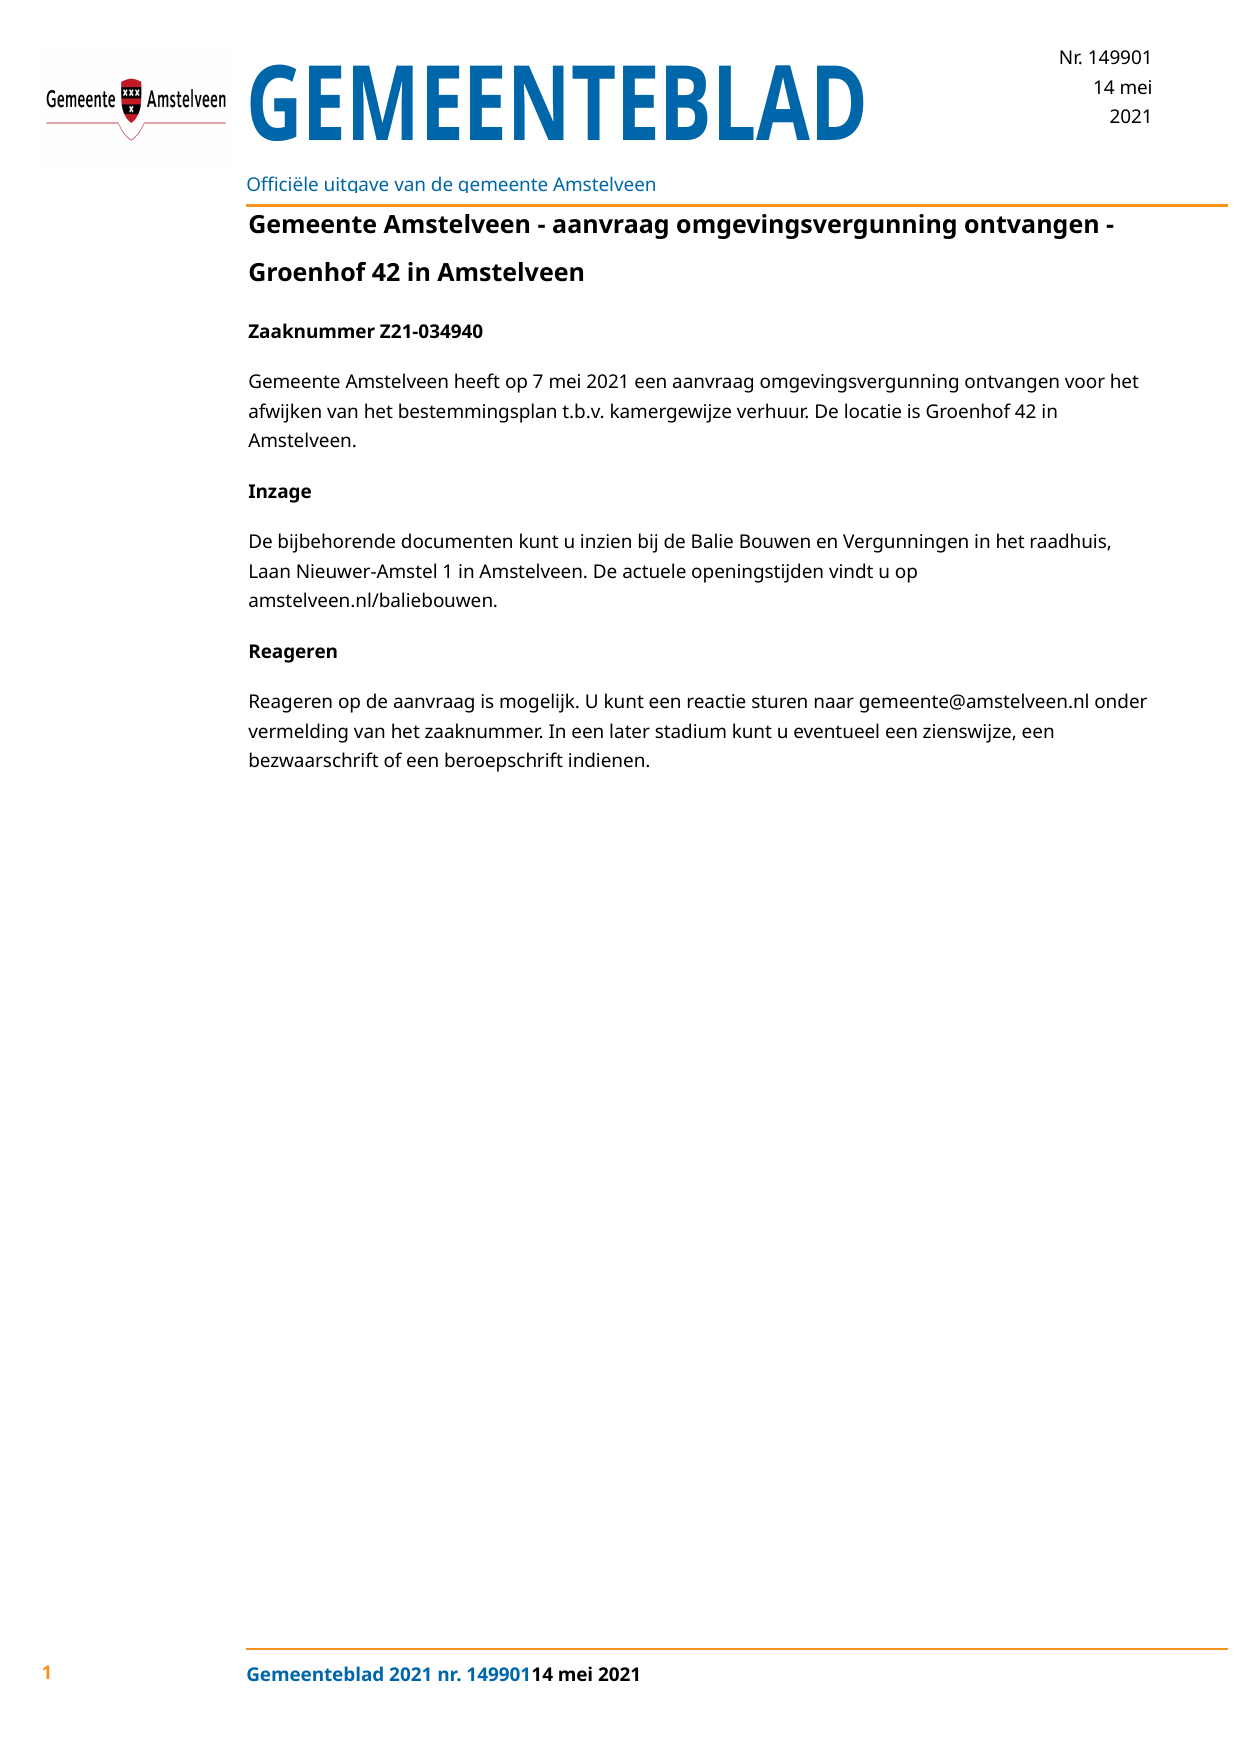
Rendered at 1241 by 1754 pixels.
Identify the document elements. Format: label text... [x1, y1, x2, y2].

text Gemeente Amstelveen heeft op 7 mei 2021 een aanvraag omgevingsvergunning ontvangen voor het afwijken van het bestemmingsplan t.b.v. kamergewijze verhuur. De locatie is Groenhof 42 in Amstelveen. [248, 368, 1152, 453]
picture [41, 47, 231, 172]
text Reageren [248, 638, 1152, 664]
text De bijbehorende documenten kunt u inzien bij de Balie Bouwen en Vergunningen in het raadhuis, Laan Nieuwer-Amstel 1 in Amstelveen. De actuele openingstijden vindt u op amstelveen.nl/baliebouwen. [248, 528, 1152, 613]
text Inzage [248, 478, 1152, 504]
text Reageren op de aanvraag is mogelijk. U kunt een reactie sturen naar gemeente@amstelveen.nl onder vermelding van het zaaknummer. In een later stadium kunt u eventueel een zienswijze, een bezwaarschrift of een beroepschrift indienen. [248, 688, 1152, 773]
text Zaaknummer Z21-034940 [248, 318, 1152, 344]
text Gemeente Amstelveen - aanvraag omgevingsvergunning ontvangen - Groenhof 42 in Amstelveen [248, 207, 1152, 288]
